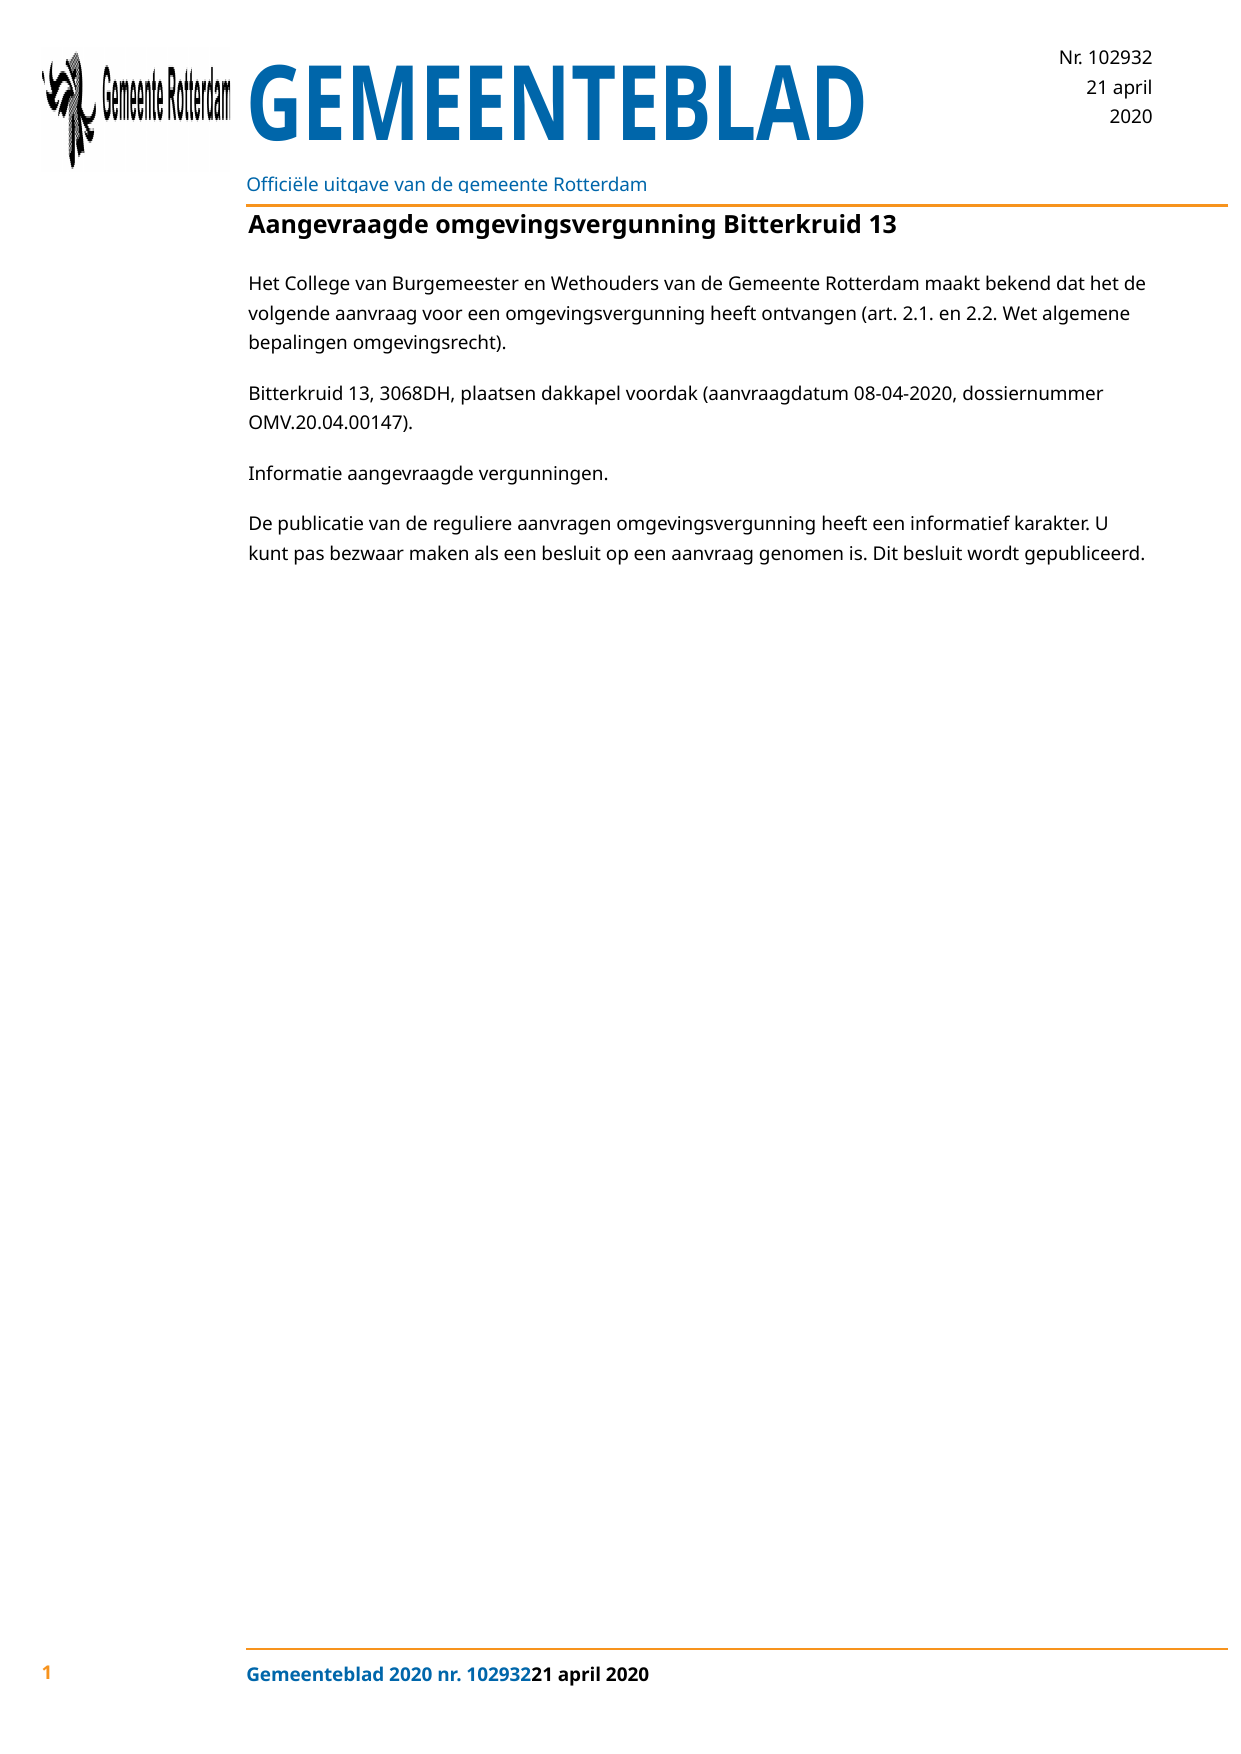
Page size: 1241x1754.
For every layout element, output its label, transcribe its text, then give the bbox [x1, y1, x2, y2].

text Aangevraagde omgevingsvergunning Bitterkruid 13 [248, 207, 1152, 241]
picture [41, 47, 231, 172]
text Bitterkruid 13, 3068DH, plaatsen dakkapel voordak (aanvraagdatum 08-04-2020, dossiernummer OMV.20.04.00147). [248, 380, 1152, 435]
text Informatie aangevraagde vergunningen. [248, 460, 1152, 486]
text Het College van Burgemeester en Wethouders van de Gemeente Rotterdam maakt bekend dat het de volgende aanvraag voor een omgevingsvergunning heeft ontvangen (art. 2.1. en 2.2. Wet algemene bepalingen omgevingsrecht). [248, 270, 1152, 355]
text De publicatie van de reguliere aanvragen omgevingsvergunning heeft een informatief karakter. U kunt pas bezwaar maken als een besluit op een aanvraag genomen is. Dit besluit wordt gepubliceerd. [248, 510, 1152, 566]
